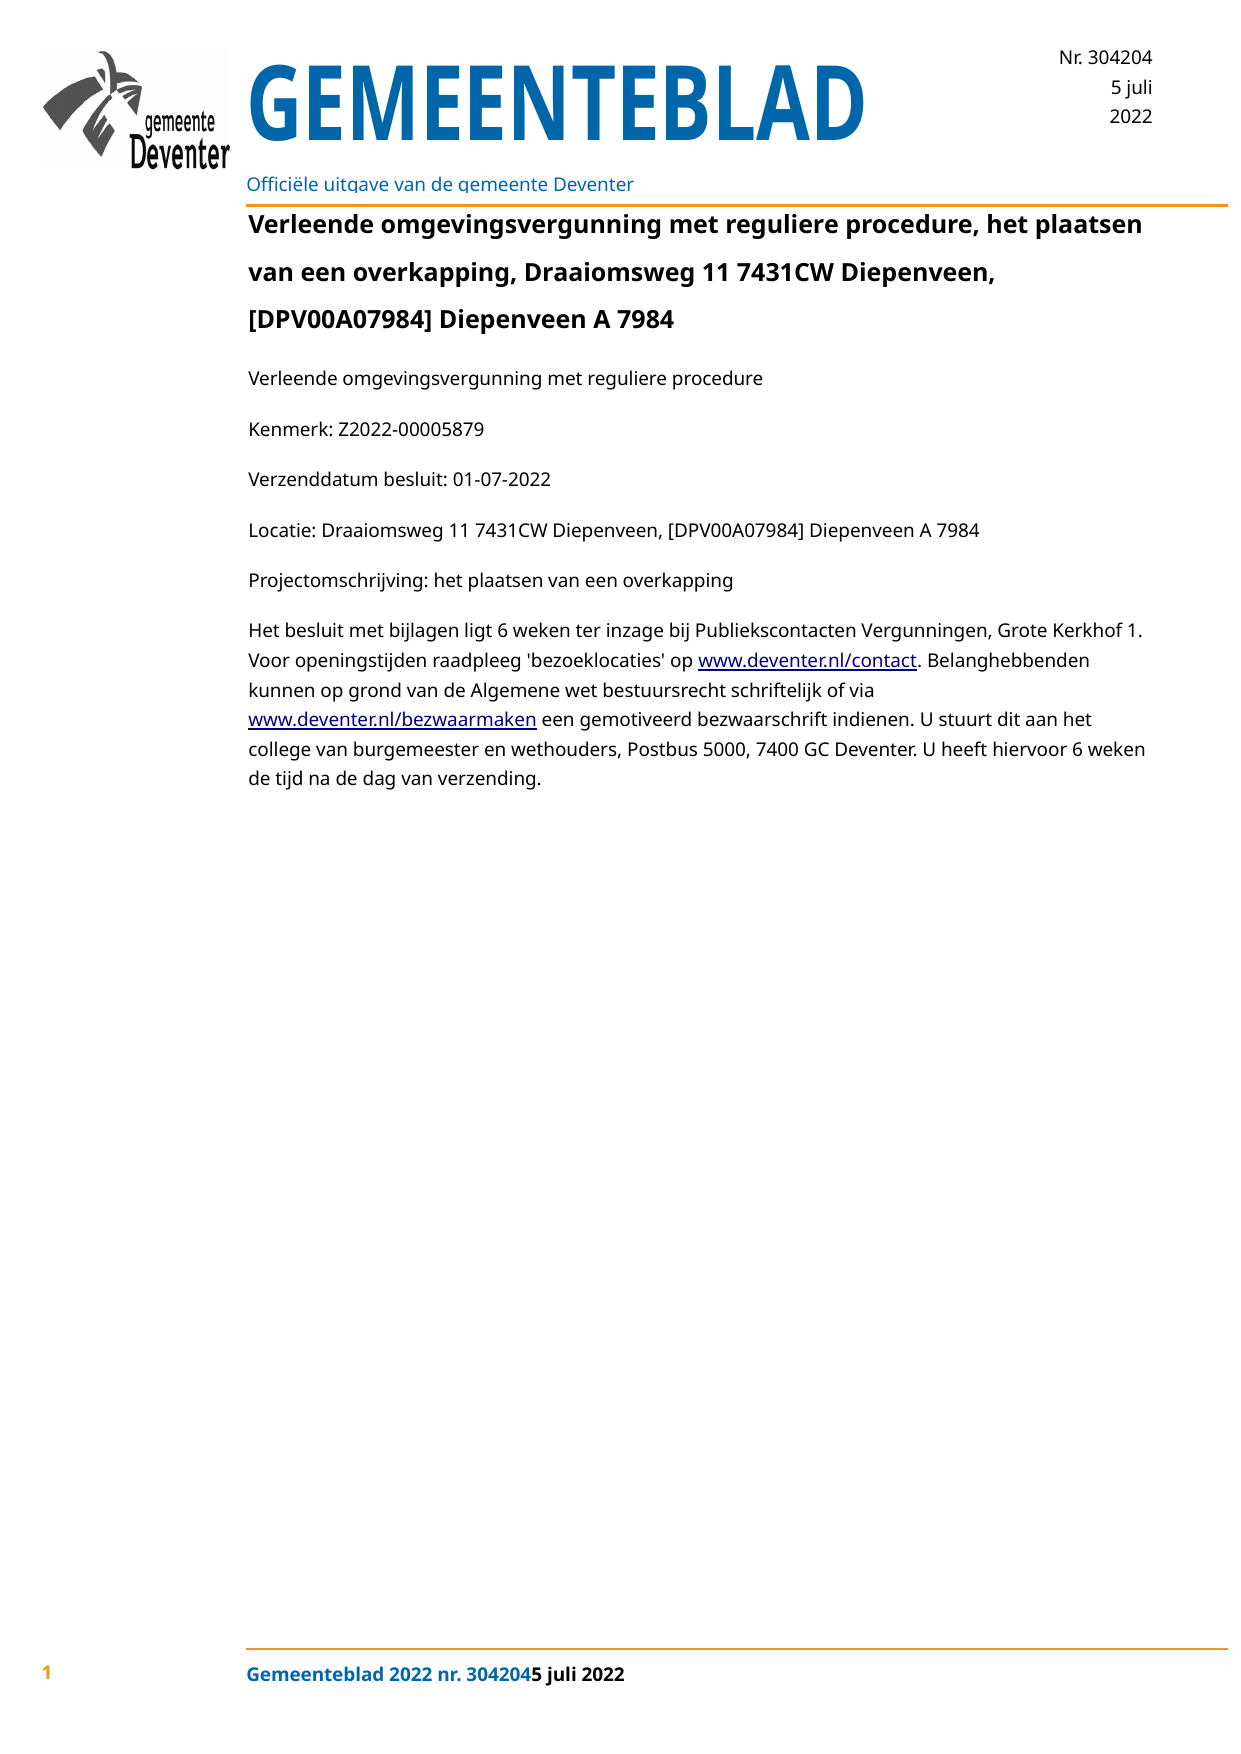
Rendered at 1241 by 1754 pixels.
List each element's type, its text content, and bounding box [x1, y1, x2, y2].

text Het besluit met bijlagen ligt 6 weken ter inzage bij Publiekscontacten Vergunningen, Grote Kerkhof 1. Voor openingstijden raadpleeg 'bezoeklocaties' op www.deventer.nl/contact. Belanghebbenden kunnen op grond van de Algemene wet bestuursrecht schriftelijk of via www.deventer.nl/bezwaarmaken een gemotiveerd bezwaarschrift indienen. U stuurt dit aan het college van burgemeester en wethouders, Postbus 5000, 7400 GC Deventer. U heeft hiervoor 6 weken de tijd na de dag van verzending. [248, 618, 1152, 791]
text Kenmerk: Z2022-00005879 [248, 416, 1152, 442]
text Verzenddatum besluit: 01-07-2022 [248, 466, 1152, 492]
text Locatie: Draaiomsweg 11 7431CW Diepenveen, [DPV00A07984] Diepenveen A 7984 [248, 517, 1152, 542]
text Projectomschrijving: het plaatsen van een overkapping [248, 567, 1152, 593]
text Verleende omgevingsvergunning met reguliere procedure [248, 366, 1152, 391]
picture [41, 47, 231, 172]
text Verleende omgevingsvergunning met reguliere procedure, het plaatsen van een overkapping, Draaiomsweg 11 7431CW Diepenveen, [DPV00A07984] Diepenveen A 7984 [248, 207, 1152, 336]
